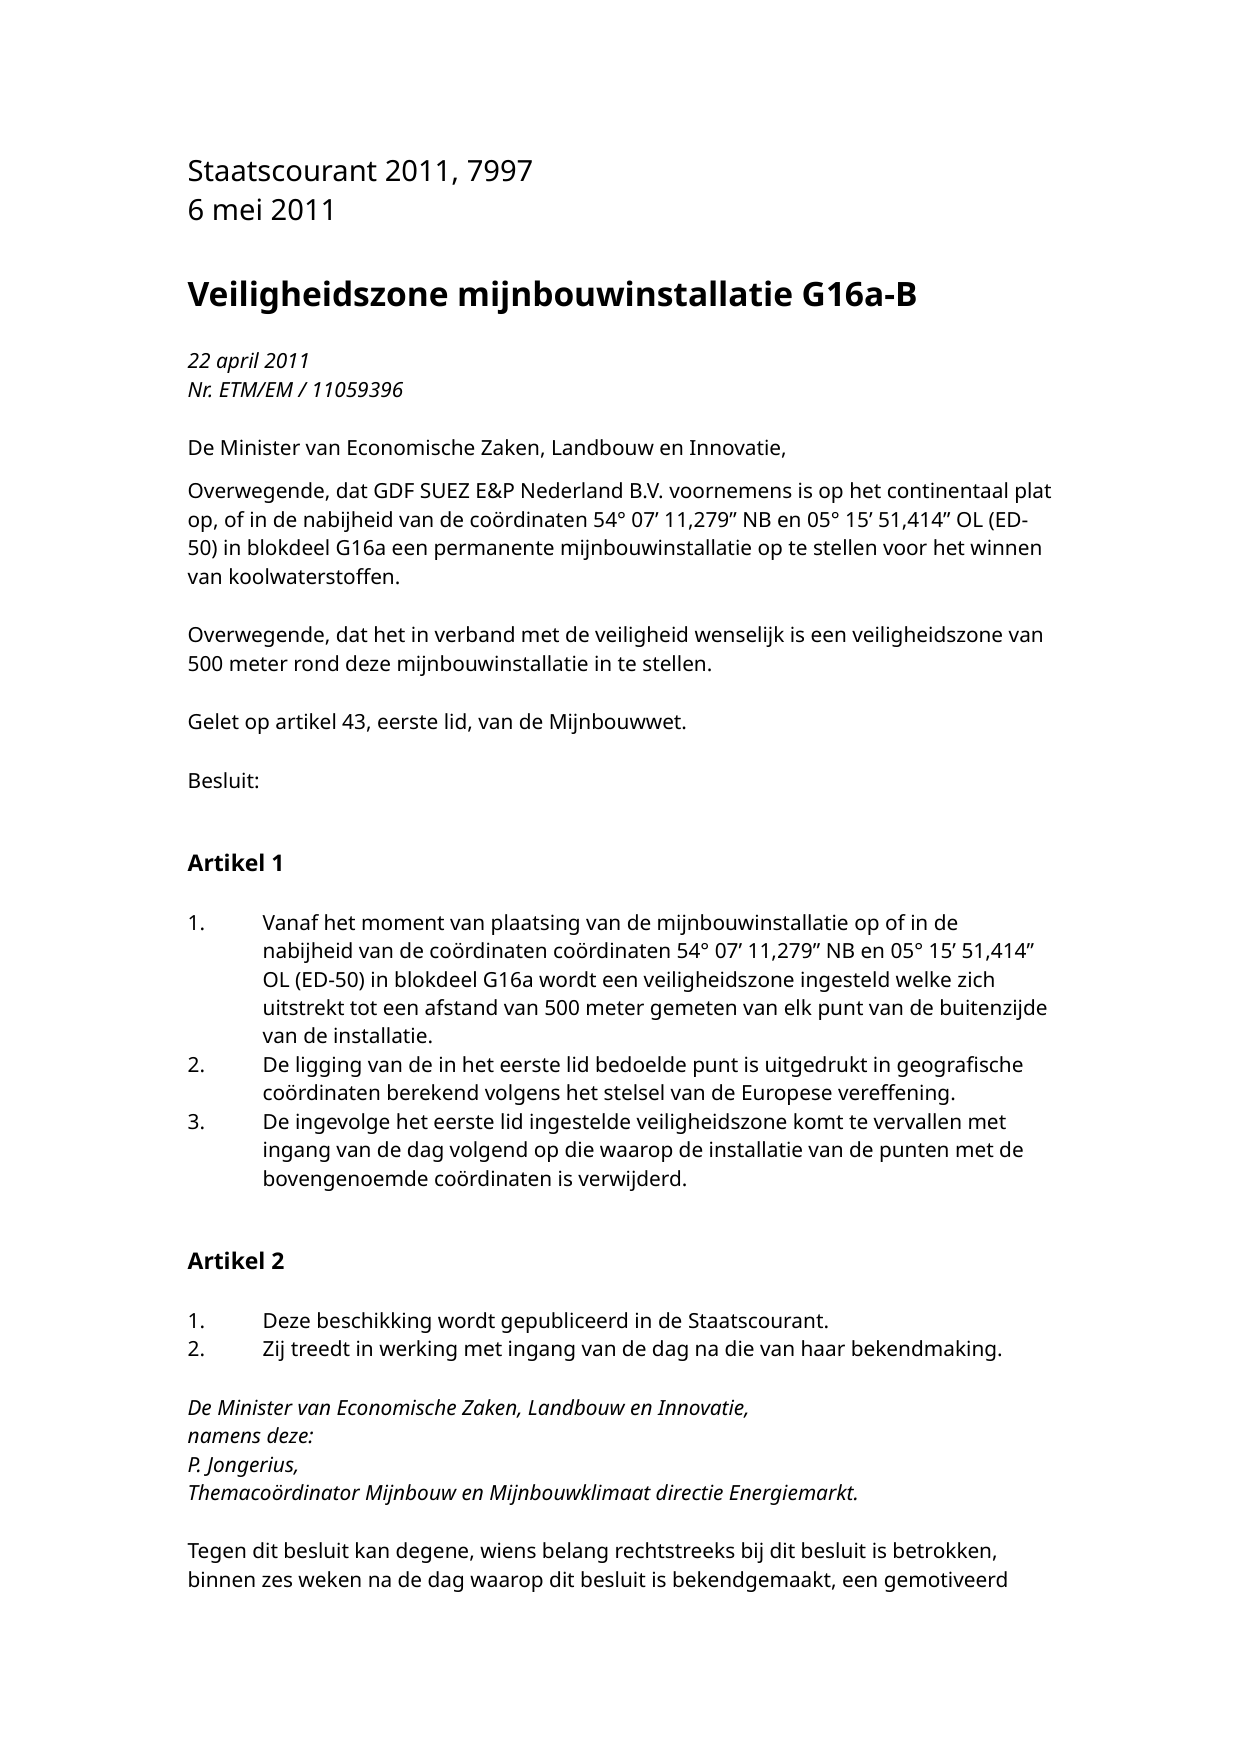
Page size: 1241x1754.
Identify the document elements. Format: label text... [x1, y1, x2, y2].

subtitle Artikel 1 [187, 847, 1053, 878]
text De Minister van Economische Zaken, Landbouw en Innovatie, [187, 1393, 1053, 1421]
subtitle Veiligheidszone mijnbouwinstallatie G16a-B [187, 271, 1053, 316]
text 6 mei 2011 [187, 190, 1053, 229]
text Tegen dit besluit kan degene, wiens belang rechtstreeks bij dit besluit is betrokken, binnen zes weken na de dag waarop dit besluit is bekendgemaakt, een gemotiveerd [187, 1537, 1053, 1593]
list Zij treedt in werking met ingang van de dag na die van haar bekendmaking. [187, 1334, 1053, 1363]
text Themacoördinator Mijnbouw en Mijnbouwklimaat directie Energiemarkt. [187, 1478, 1053, 1507]
text P. Jongerius, [187, 1450, 1053, 1478]
text De Minister van Economische Zaken, Landbouw en Innovatie, [187, 433, 1053, 462]
text Overwegende, dat het in verband met de veiligheid wenselijk is een veiligheidszone van 500 meter rond deze mijnbouwinstallatie in te stellen. [187, 620, 1053, 677]
list Vanaf het moment van plaatsing van de mijnbouwinstallatie op of in de nabijheid van de coördinaten coördinaten 54° 07’ 11,279” NB en 05° 15’ 51,414” OL (ED-50) in blokdeel G16a wordt een veiligheidszone ingesteld welke zich uitstrekt tot een afstand van 500 meter gemeten van elk punt van de buitenzijde van de installatie. [187, 908, 1053, 1050]
text namens deze: [187, 1421, 1053, 1450]
subtitle Artikel 2 [187, 1245, 1053, 1276]
text Besluit: [187, 766, 1053, 794]
list Deze beschikking wordt gepubliceerd in de Staatscourant. [187, 1306, 1053, 1334]
text Nr. ETM/EM / 11059396 [187, 375, 1053, 403]
list De ingevolge het eerste lid ingestelde veiligheidszone komt te vervallen met ingang van de dag volgend op die waarop de installatie van de punten met de bovengenoemde coördinaten is verwijderd. [187, 1107, 1053, 1192]
text 22 april 2011 [187, 346, 1053, 375]
list De ligging van de in het eerste lid bedoelde punt is uitgedrukt in geografische coördinaten berekend volgens het stelsel van de Europese vereffening. [187, 1050, 1053, 1107]
text Overwegende, dat GDF SUEZ E&P Nederland B.V. voornemens is op het continentaal plat op, of in de nabijheid van de coördinaten 54° 07’ 11,279” NB en 05° 15’ 51,414” OL (ED-50) in blokdeel G16a een permanente mijnbouwinstallatie op te stellen voor het winnen van koolwaterstoffen. [187, 477, 1053, 590]
text Gelet op artikel 43, eerste lid, van de Mijnbouwwet. [187, 707, 1053, 736]
text Staatscourant 2011, 7997 [187, 150, 1053, 190]
